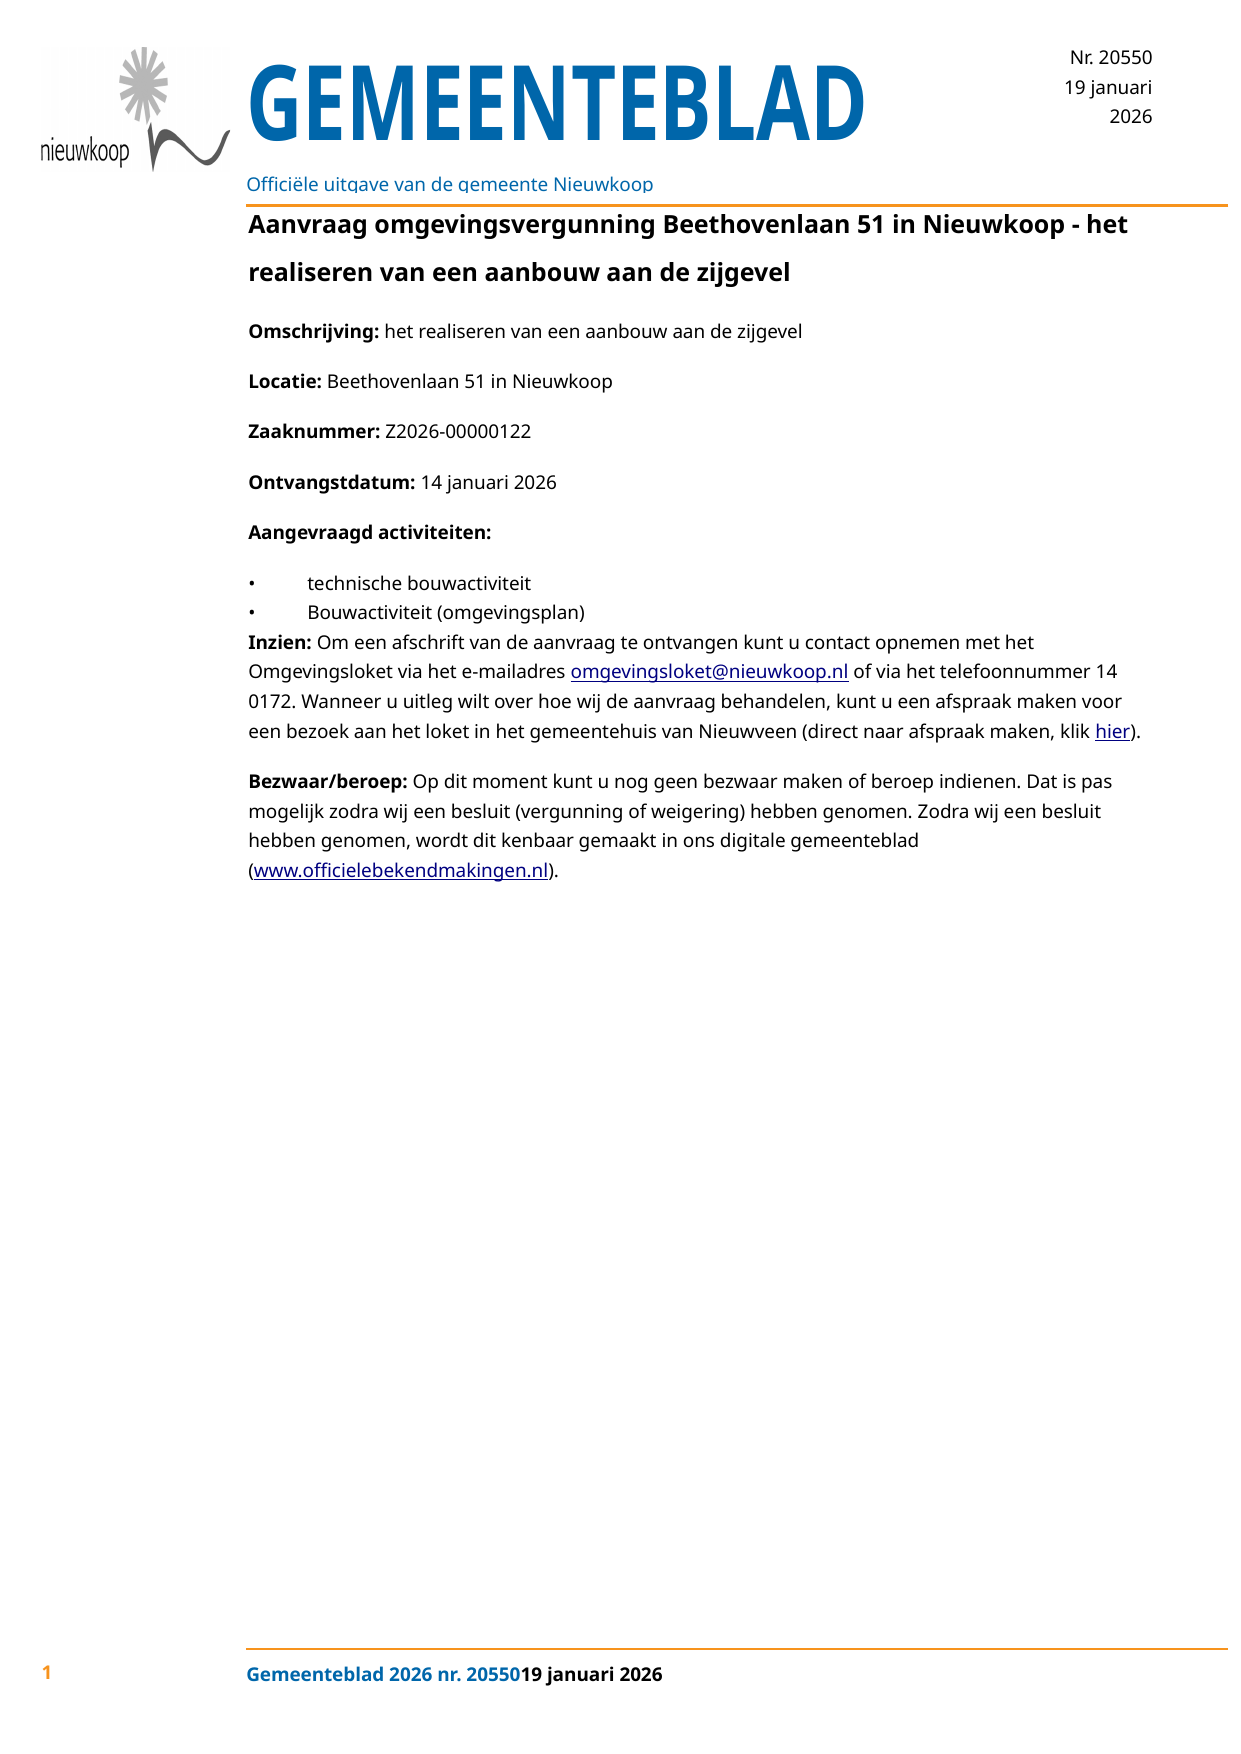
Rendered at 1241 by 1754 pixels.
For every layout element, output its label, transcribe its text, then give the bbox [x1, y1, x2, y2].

list Bouwactiviteit (omgevingsplan) [248, 599, 1152, 625]
text Ontvangstdatum: 14 januari 2026 [248, 469, 1152, 495]
text Bezwaar/beroep: Op dit moment kunt u nog geen bezwaar maken of beroep indienen. Dat is pas mogelijk zodra wij een besluit (vergunning of weigering) hebben genomen. Zodra wij een besluit hebben genomen, wordt dit kenbaar gemaakt in ons digitale gemeenteblad (www.officielebekendmakingen.nl). [248, 768, 1152, 883]
text Locatie: Beethovenlaan 51 in Nieuwkoop [248, 368, 1152, 394]
text Aangevraagd activiteiten: [248, 519, 1152, 545]
picture [41, 47, 231, 172]
text Inzien: Om een afschrift van de aanvraag te ontvangen kunt u contact opnemen met het Omgevingsloket via het e-mailadres omgevingsloket@nieuwkoop.nl of via het telefoonnummer 14 0172. Wanneer u uitleg wilt over hoe wij de aanvraag behandelen, kunt u een afspraak maken voor een bezoek aan het loket in het gemeentehuis van Nieuwveen (direct naar afspraak maken, klik hier). [248, 629, 1152, 744]
text Zaaknummer: Z2026-00000122 [248, 419, 1152, 444]
list technische bouwactiviteit [248, 570, 1152, 596]
text Aanvraag omgevingsvergunning Beethovenlaan 51 in Nieuwkoop - het realiseren van een aanbouw aan de zijgevel [248, 207, 1152, 288]
text Omschrijving: het realiseren van een aanbouw aan de zijgevel [248, 318, 1152, 344]
